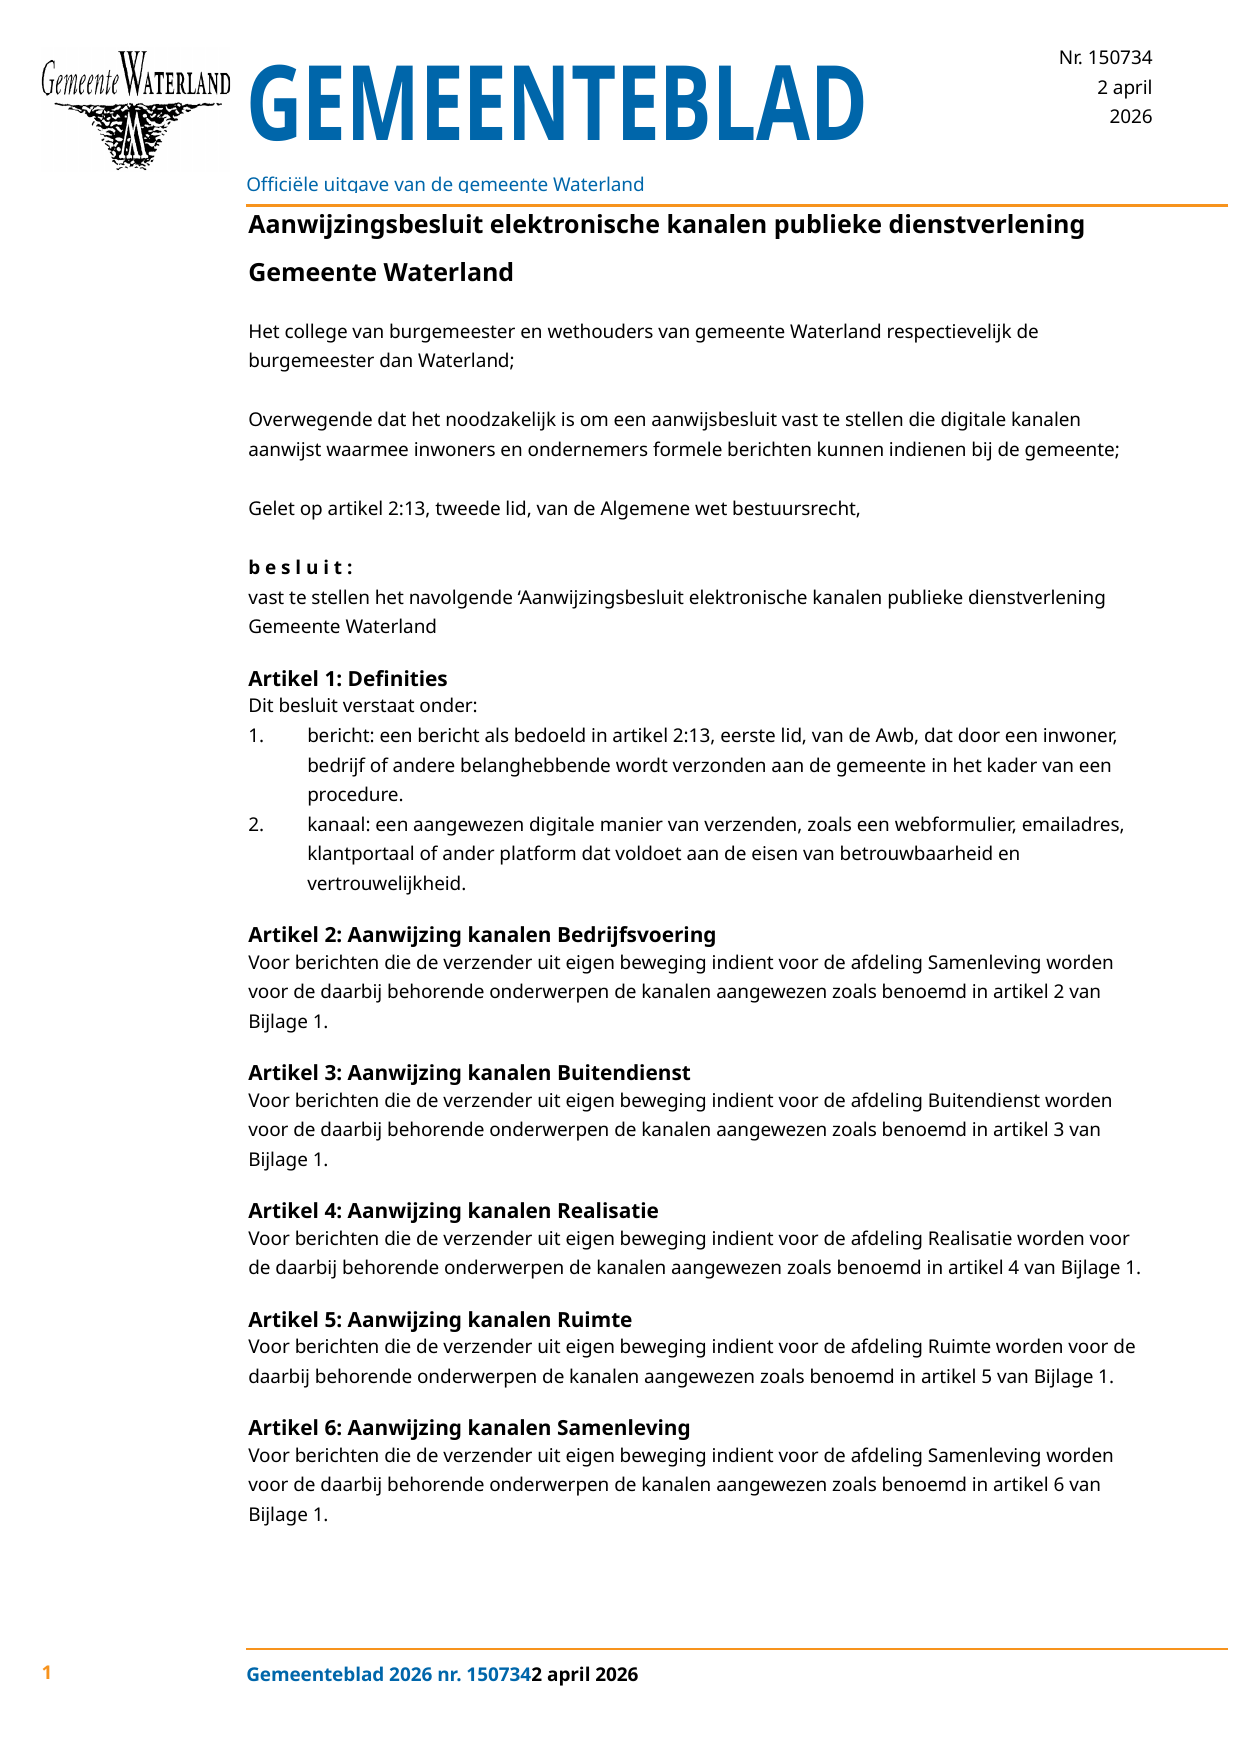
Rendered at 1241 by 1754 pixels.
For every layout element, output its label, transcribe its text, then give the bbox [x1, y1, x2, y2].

text Overwegende dat het noodzakelijk is om een aanwijsbesluit vast te stellen die digitale kanalen aanwijst waarmee inwoners en ondernemers formele berichten kunnen indienen bij de gemeente; [248, 407, 1152, 462]
text Dit besluit verstaat onder: [248, 693, 1152, 718]
text Artikel 5: Aanwijzing kanalen Ruimte [248, 1305, 1152, 1333]
list bericht: een bericht als bedoeld in artikel 2:13, eerste lid, van de Awb, dat door een inwoner, bedrijf of andere belanghebbende wordt verzonden aan de gemeente in het kader van een procedure. [248, 722, 1152, 807]
text Voor berichten die de verzender uit eigen beweging indient voor de afdeling Realisatie worden voor de daarbij behorende onderwerpen de kanalen aangewezen zoals benoemd in artikel 4 van Bijlage 1. [248, 1225, 1152, 1280]
text b e s l u i t : [248, 554, 1152, 580]
picture [41, 47, 231, 172]
text Artikel 6: Aanwijzing kanalen Samenleving [248, 1413, 1152, 1442]
text Voor berichten die de verzender uit eigen beweging indient voor de afdeling Samenleving worden voor de daarbij behorende onderwerpen de kanalen aangewezen zoals benoemd in artikel 6 van Bijlage 1. [248, 1442, 1152, 1527]
text vast te stellen het navolgende ‘Aanwijzingsbesluit elektronische kanalen publieke dienstverlening Gemeente Waterland [248, 584, 1152, 639]
text Voor berichten die de verzender uit eigen beweging indient voor de afdeling Buitendienst worden voor de daarbij behorende onderwerpen de kanalen aangewezen zoals benoemd in artikel 3 van Bijlage 1. [248, 1087, 1152, 1172]
text Artikel 2: Aanwijzing kanalen Bedrijfsvoering [248, 921, 1152, 949]
text Artikel 3: Aanwijzing kanalen Buitendienst [248, 1058, 1152, 1087]
list kanaal: een aangewezen digitale manier van verzenden, zoals een webformulier, emailadres, klantportaal of ander platform dat voldoet aan de eisen van betrouwbaarheid en vertrouwelijkheid. [248, 811, 1152, 896]
text Gelet op artikel 2:13, tweede lid, van de Algemene wet bestuursrecht, [248, 495, 1152, 521]
text Artikel 1: Definities [248, 664, 1152, 693]
text Aanwijzingsbesluit elektronische kanalen publieke dienstverlening Gemeente Waterland [248, 207, 1152, 288]
text Het college van burgemeester en wethouders van gemeente Waterland respectievelijk de burgemeester dan Waterland; [248, 318, 1152, 373]
text Voor berichten die de verzender uit eigen beweging indient voor de afdeling Samenleving worden voor de daarbij behorende onderwerpen de kanalen aangewezen zoals benoemd in artikel 2 van Bijlage 1. [248, 949, 1152, 1034]
text Voor berichten die de verzender uit eigen beweging indient voor de afdeling Ruimte worden voor de daarbij behorende onderwerpen de kanalen aangewezen zoals benoemd in artikel 5 van Bijlage 1. [248, 1333, 1152, 1389]
text Artikel 4: Aanwijzing kanalen Realisatie [248, 1197, 1152, 1225]
